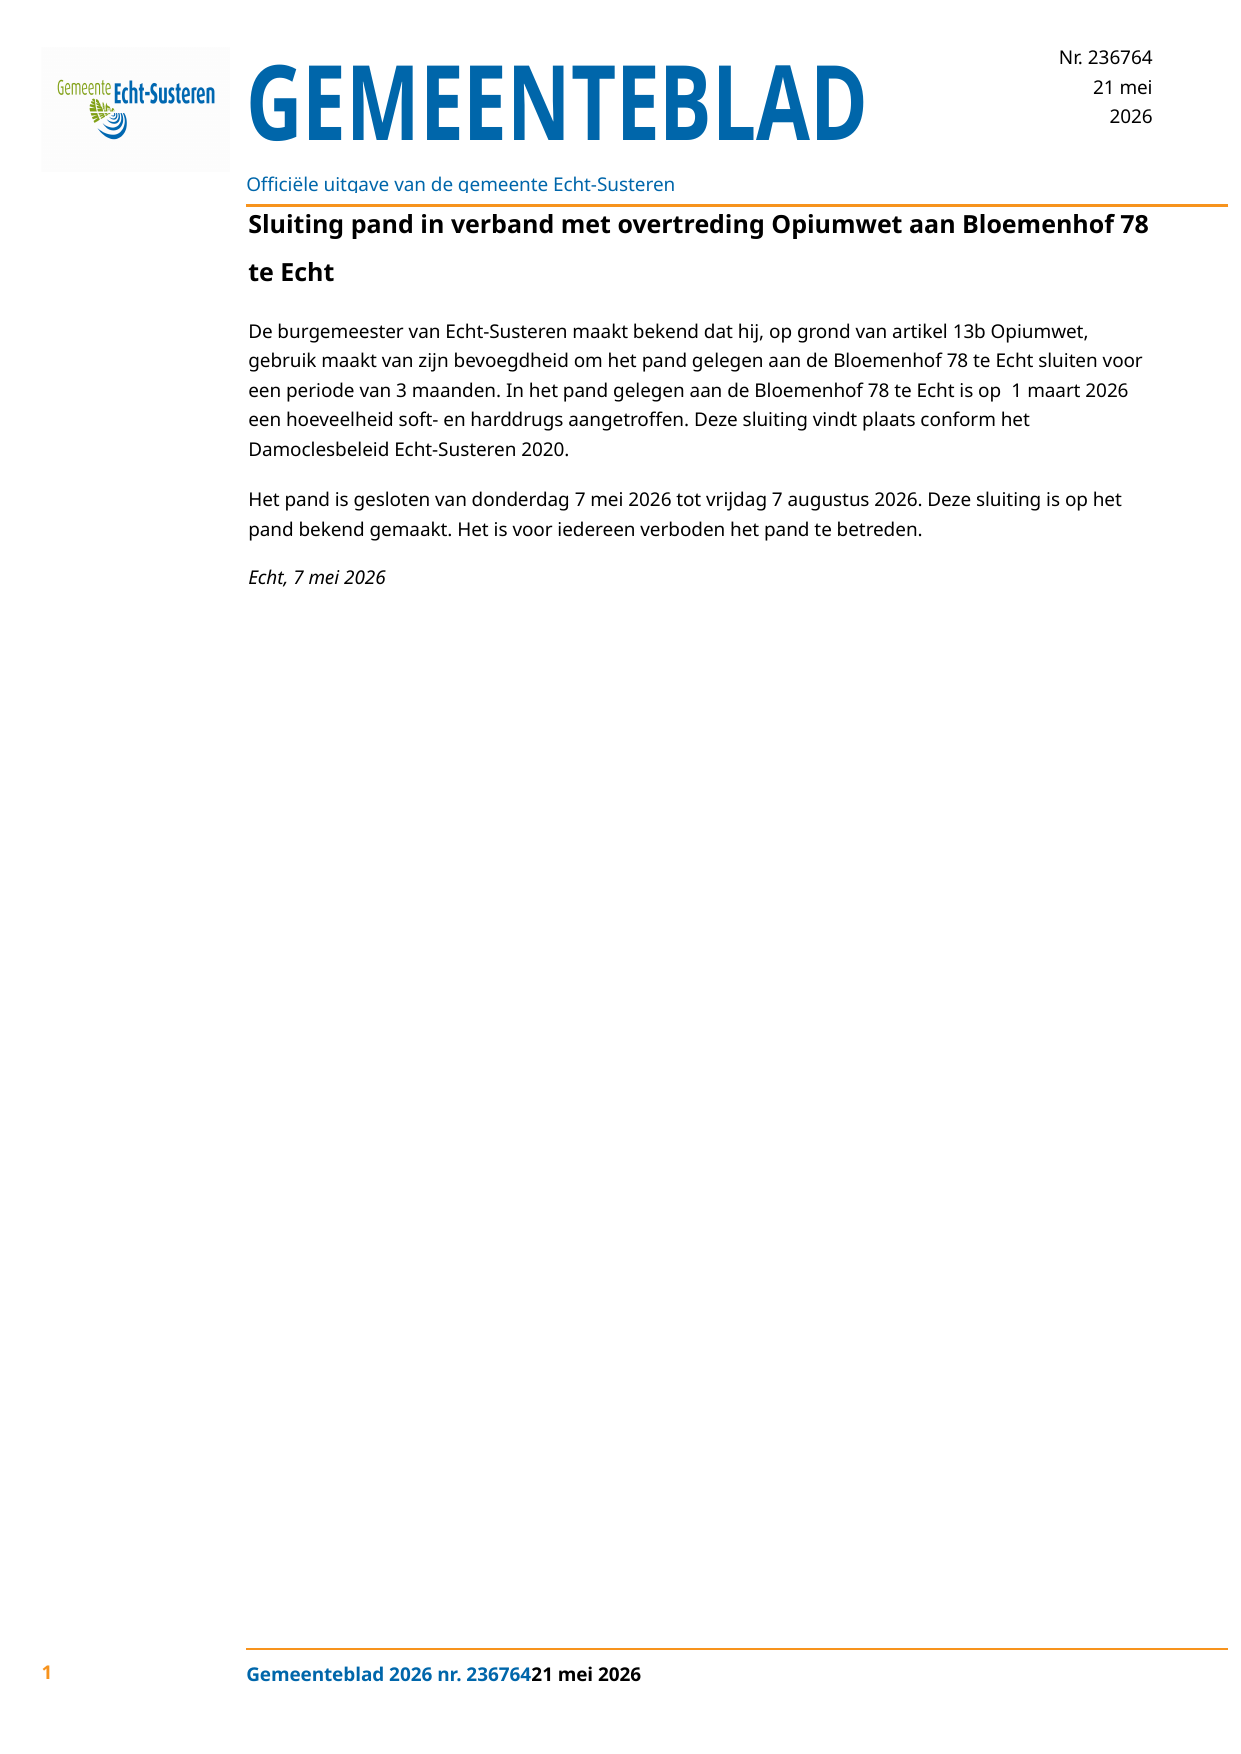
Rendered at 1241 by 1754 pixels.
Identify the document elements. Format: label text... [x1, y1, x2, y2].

text Echt, 7 mei 2026 [248, 564, 1152, 590]
text Het pand is gesloten van donderdag 7 mei 2026 tot vrijdag 7 augustus 2026. Deze sluiting is op het pand bekend gemaakt. Het is voor iedereen verboden het pand te betreden. [248, 487, 1152, 542]
text De burgemeester van Echt-Susteren maakt bekend dat hij, op grond van artikel 13b Opiumwet, gebruik maakt van zijn bevoegdheid om het pand gelegen aan de Bloemenhof 78 te Echt sluiten voor een periode van 3 maanden. In het pand gelegen aan de Bloemenhof 78 te Echt is op 1 maart 2026 een hoeveelheid soft- en harddrugs aangetroffen. Deze sluiting vindt plaats conform het Damoclesbeleid Echt-Susteren 2020. [248, 318, 1152, 462]
picture [41, 47, 231, 172]
text Sluiting pand in verband met overtreding Opiumwet aan Bloemenhof 78 te Echt [248, 207, 1152, 288]
